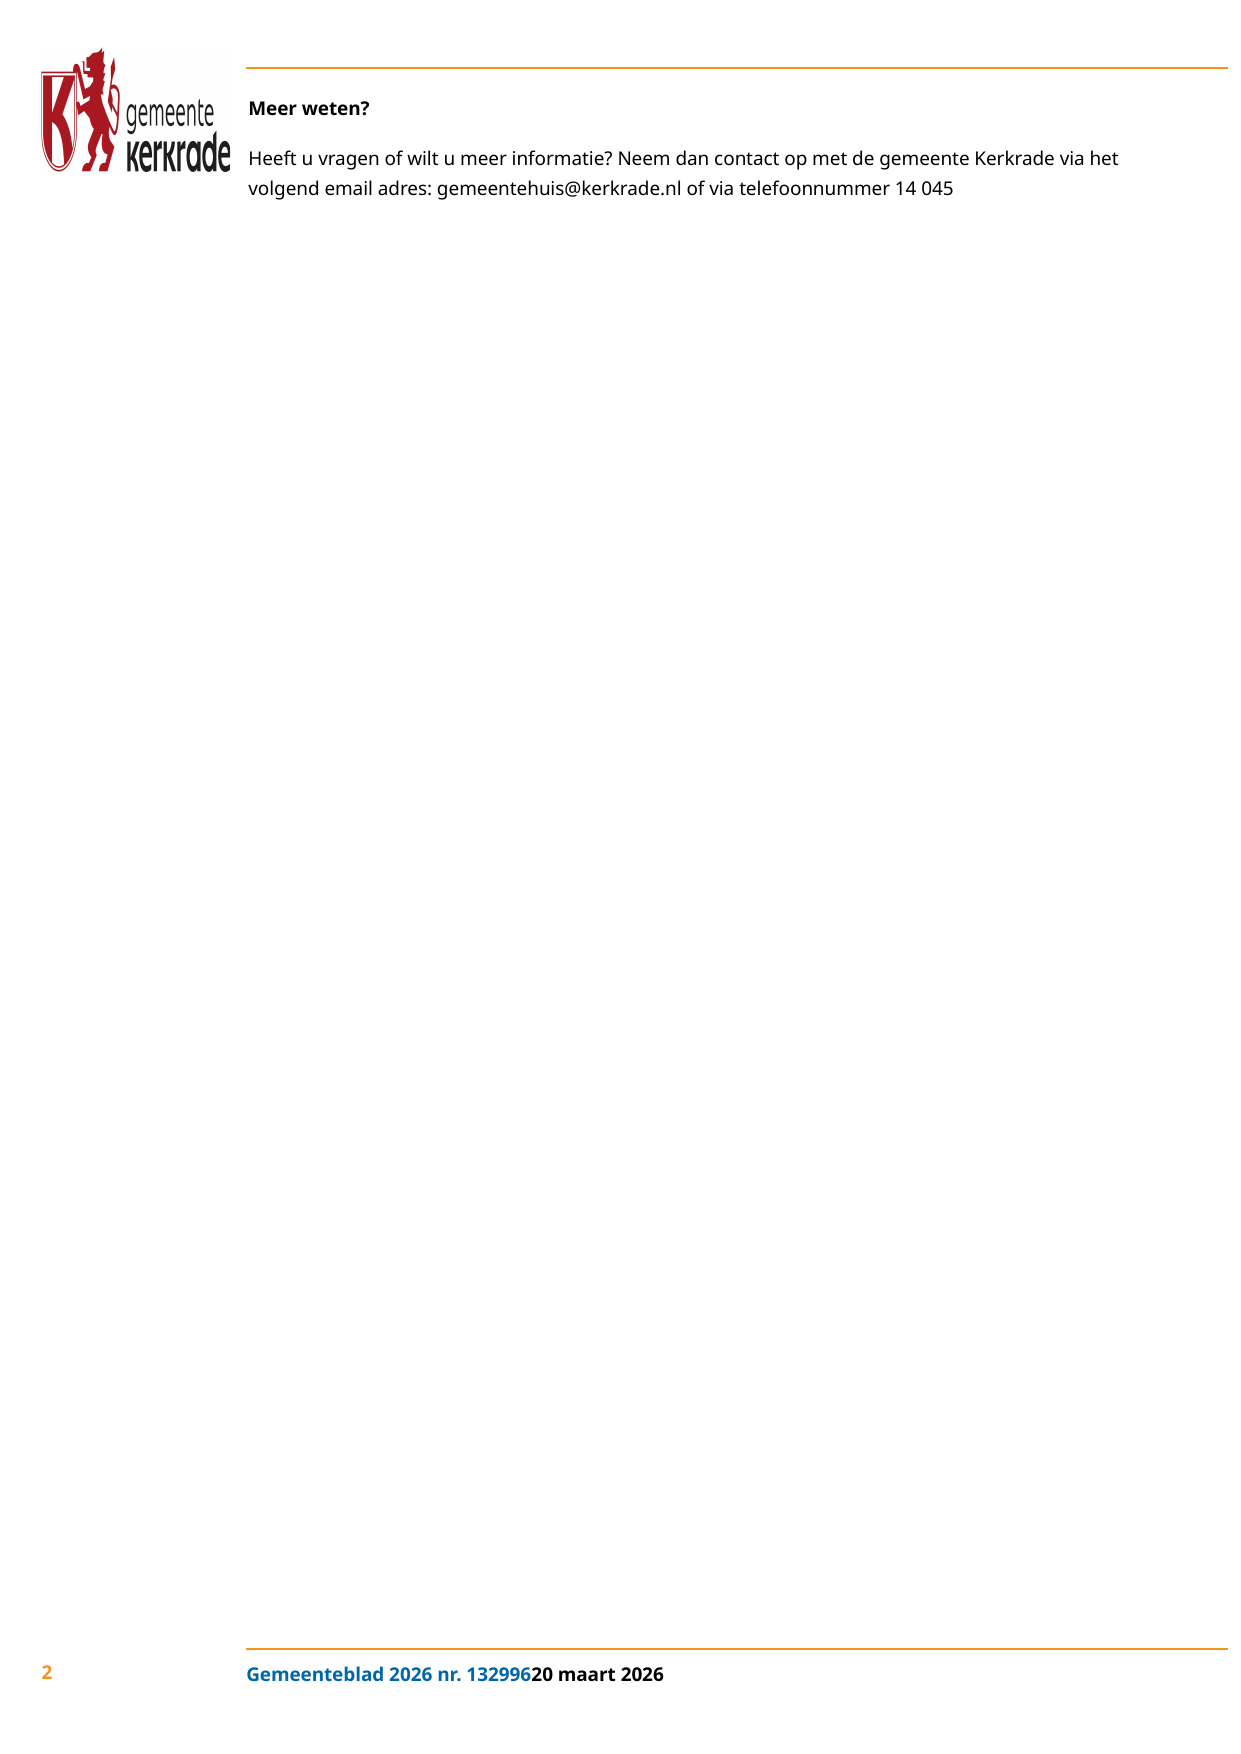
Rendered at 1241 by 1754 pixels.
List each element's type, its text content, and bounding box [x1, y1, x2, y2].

text Meer weten? [248, 95, 1152, 121]
text Heeft u vragen of wilt u meer informatie? Neem dan contact op met de gemeente Kerkrade via het volgend email adres: gemeentehuis@kerkrade.nl of via telefoonnummer 14 045 [248, 145, 1152, 201]
picture [41, 47, 231, 172]
